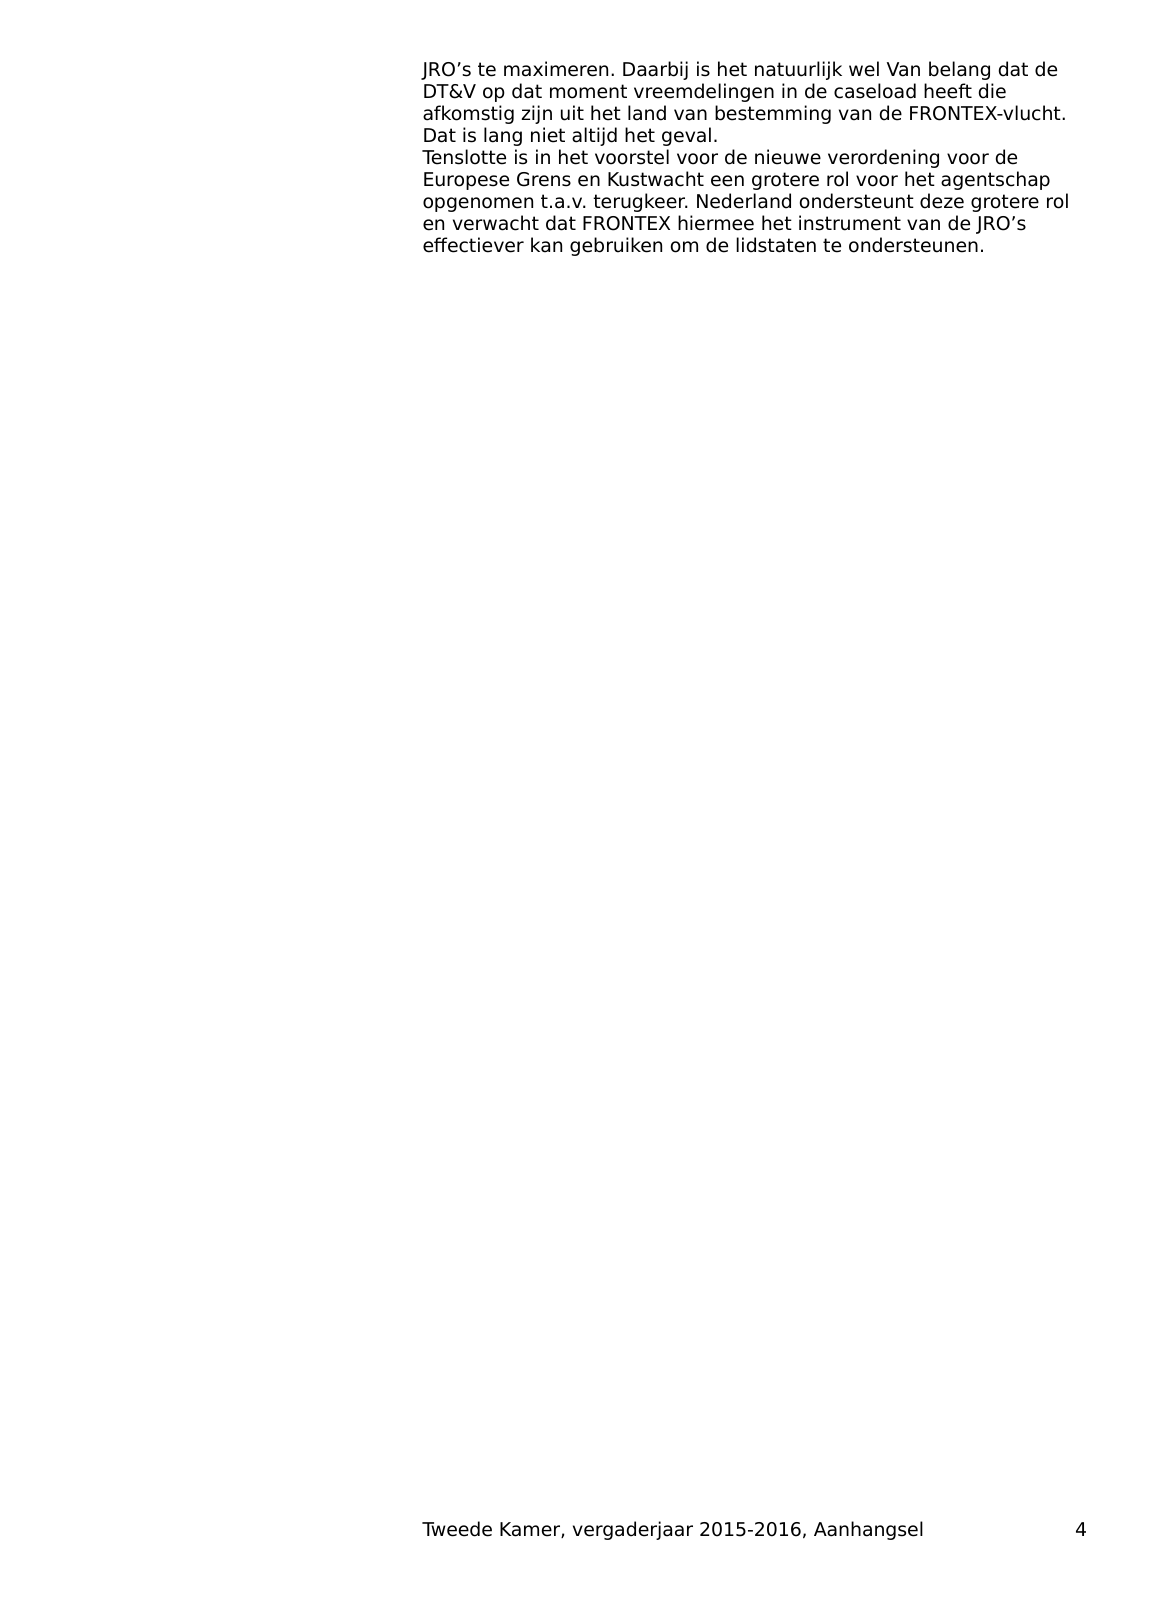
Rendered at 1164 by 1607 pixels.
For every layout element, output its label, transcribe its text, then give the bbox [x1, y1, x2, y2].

text Tenslotte is in het voorstel voor de nieuwe verordening voor de Europese Grens en Kustwacht een grotere rol voor het agentschap opgenomen t.a.v. terugkeer. Nederland ondersteunt deze grotere rol en verwacht dat FRONTEX hiermee het instrument van de JRO’s effectiever kan gebruiken om de lidstaten te ondersteunen. [422, 147, 1087, 257]
text JRO’s te maximeren. Daarbij is het natuurlijk wel Van belang dat de DT&V op dat moment vreemdelingen in de caseload heeft die afkomstig zijn uit het land van bestemming van de FRONTEX-vlucht. Dat is lang niet altijd het geval. [422, 59, 1087, 147]
